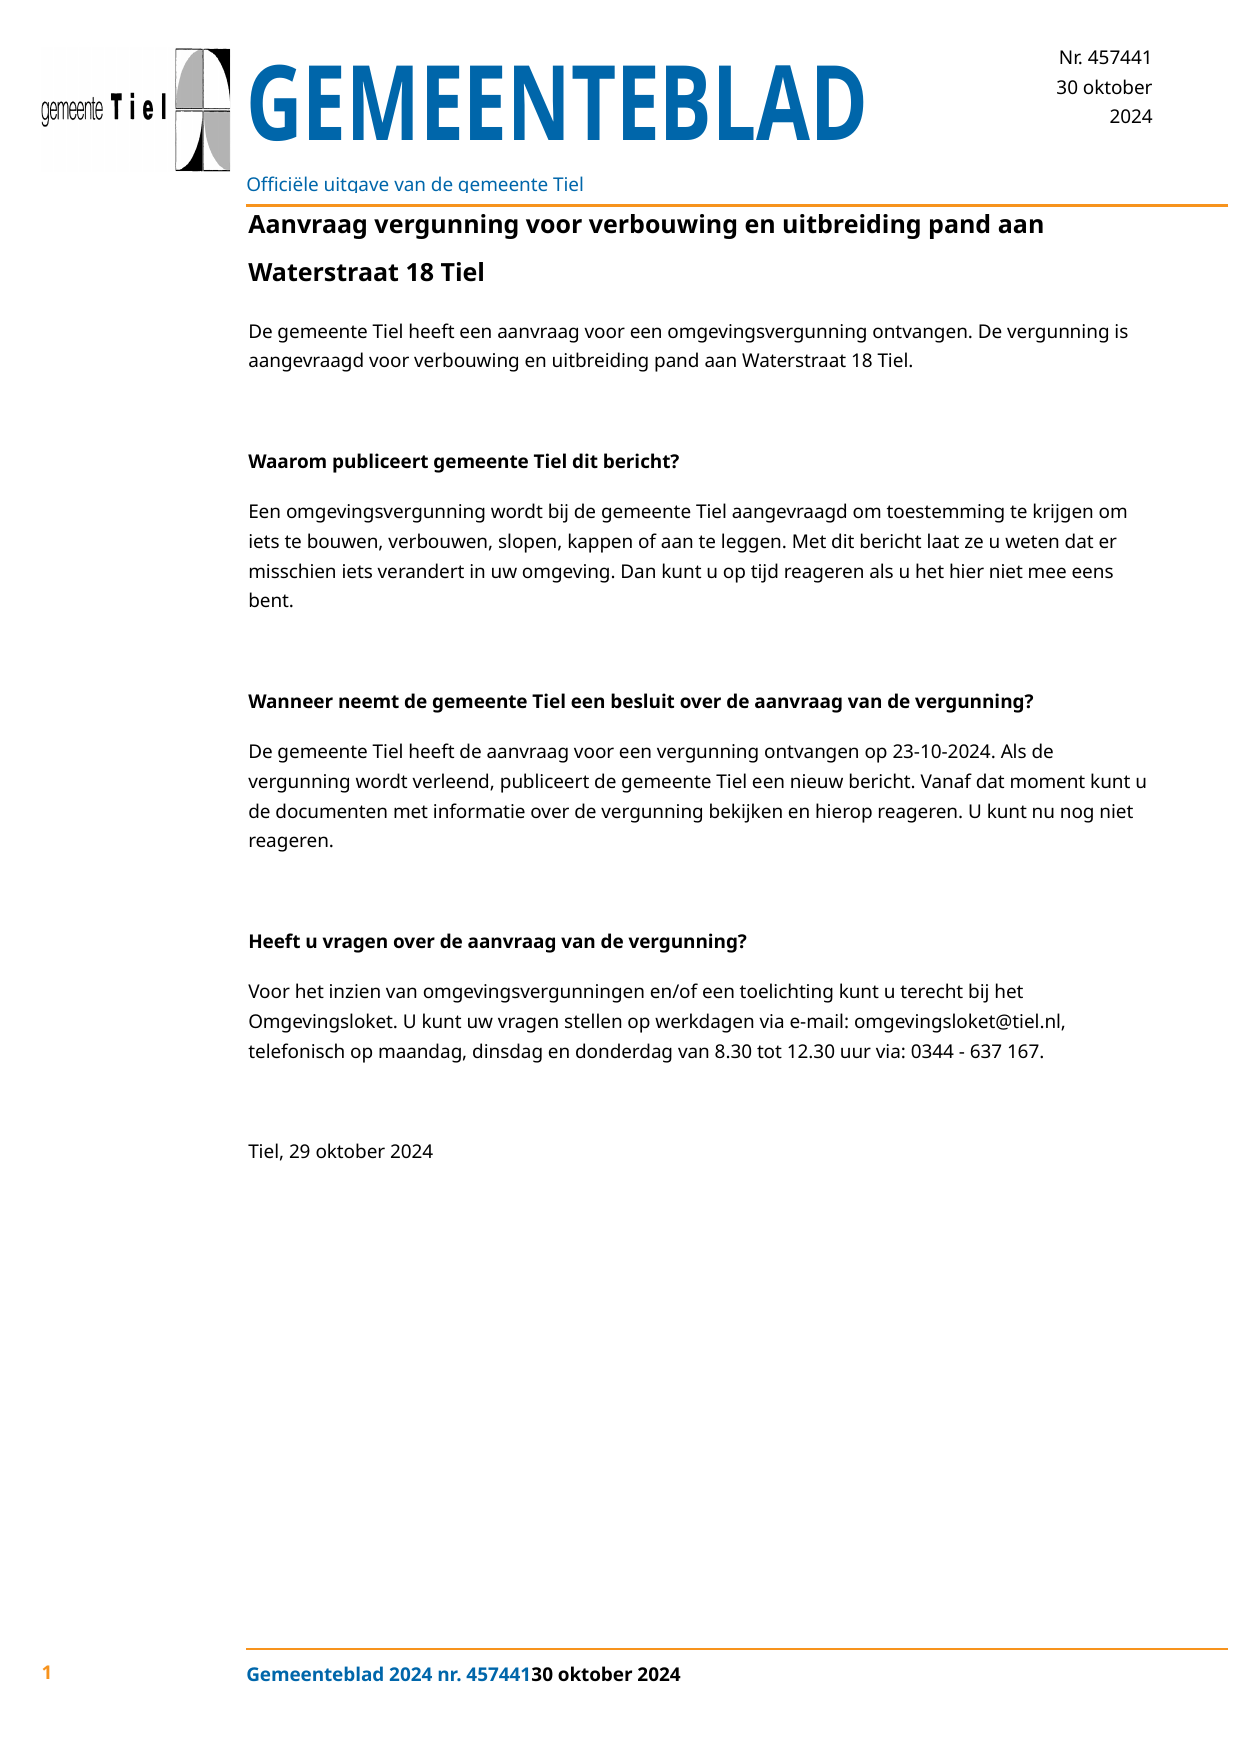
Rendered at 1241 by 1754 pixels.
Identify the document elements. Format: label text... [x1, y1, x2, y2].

text Aanvraag vergunning voor verbouwing en uitbreiding pand aan Waterstraat 18 Tiel [248, 207, 1152, 288]
text De gemeente Tiel heeft een aanvraag voor een omgevingsvergunning ontvangen. De vergunning is aangevraagd voor verbouwing en uitbreiding pand aan Waterstraat 18 Tiel. [248, 318, 1152, 373]
text Wanneer neemt de gemeente Tiel een besluit over de aanvraag van de vergunning? [248, 688, 1152, 714]
text Voor het inzien van omgevingsvergunningen en/of een toelichting kunt u terecht bij het Omgevingsloket. U kunt uw vragen stellen op werkdagen via e-mail: omgevingsloket@tiel.nl, telefonisch op maandag, dinsdag en donderdag van 8.30 tot 12.30 uur via: 0344 - 637 167. [248, 979, 1152, 1064]
text Waarom publiceert gemeente Tiel dit bericht? [248, 448, 1152, 474]
text De gemeente Tiel heeft de aanvraag voor een vergunning ontvangen op 23-10-2024. Als de vergunning wordt verleend, publiceert de gemeente Tiel een nieuw bericht. Vanaf dat moment kunt u de documenten met informatie over de vergunning bekijken en hierop reageren. U kunt nu nog niet reageren. [248, 739, 1152, 853]
text Tiel, 29 oktober 2024 [248, 1139, 1152, 1164]
text Heeft u vragen over de aanvraag van de vergunning? [248, 928, 1152, 954]
text Een omgevingsvergunning wordt bij de gemeente Tiel aangevraagd om toestemming te krijgen om iets te bouwen, verbouwen, slopen, kappen of aan te leggen. Met dit bericht laat ze u weten dat er misschien iets verandert in uw omgeving. Dan kunt u op tijd reageren als u het hier niet mee eens bent. [248, 499, 1152, 613]
picture [41, 47, 231, 172]
